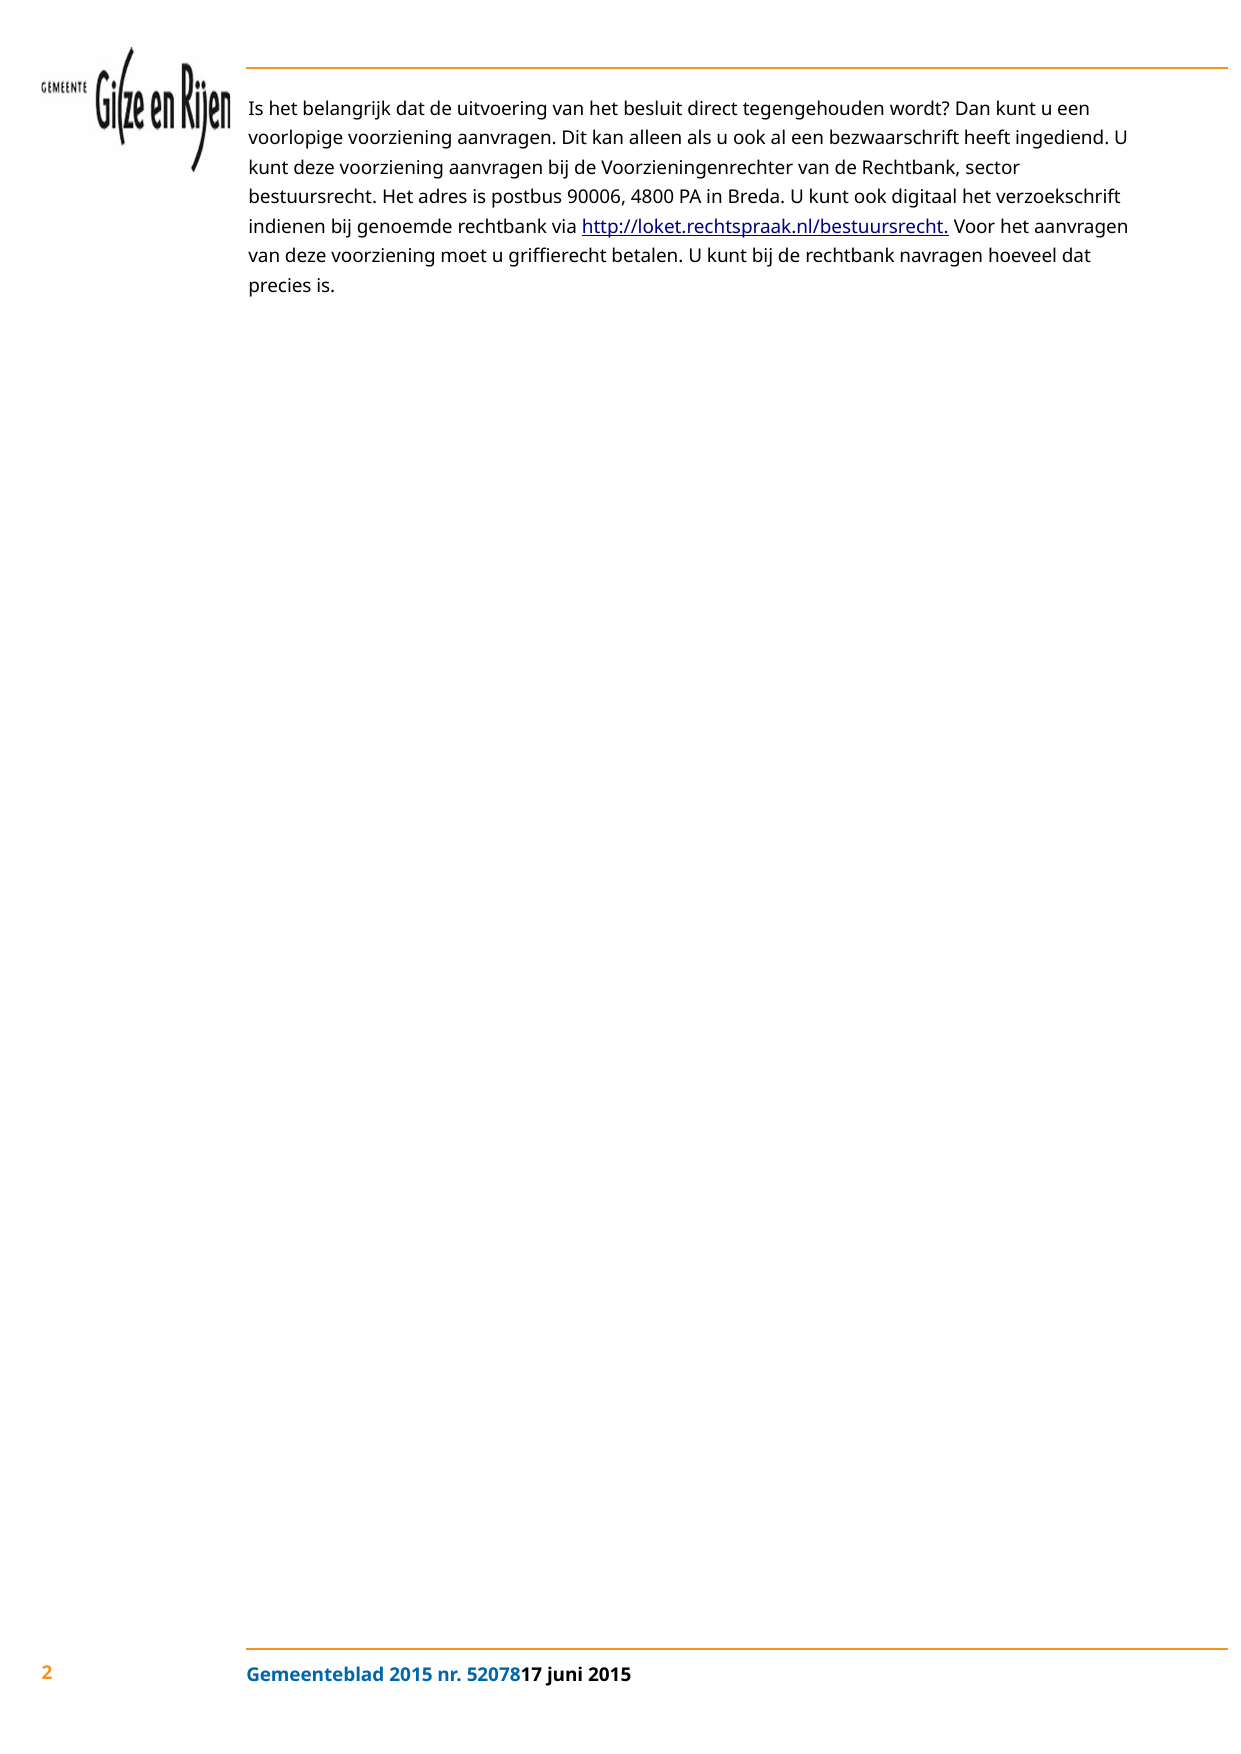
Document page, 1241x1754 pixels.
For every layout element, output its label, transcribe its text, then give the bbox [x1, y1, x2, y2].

text Is het belangrijk dat de uitvoering van het besluit direct tegengehouden wordt? Dan kunt u een voorlopige voorziening aanvragen. Dit kan alleen als u ook al een bezwaarschrift heeft ingediend. U kunt deze voorziening aanvragen bij de Voorzieningenrechter van de Rechtbank, sector bestuursrecht. Het adres is postbus 90006, 4800 PA in Breda. U kunt ook digitaal het verzoekschrift indienen bij genoemde rechtbank via http://loket.rechtspraak.nl/bestuursrecht. Voor het aanvragen van deze voorziening moet u griffierecht betalen. U kunt bij de rechtbank navragen hoeveel dat precies is. [248, 95, 1152, 298]
picture [41, 47, 231, 172]
